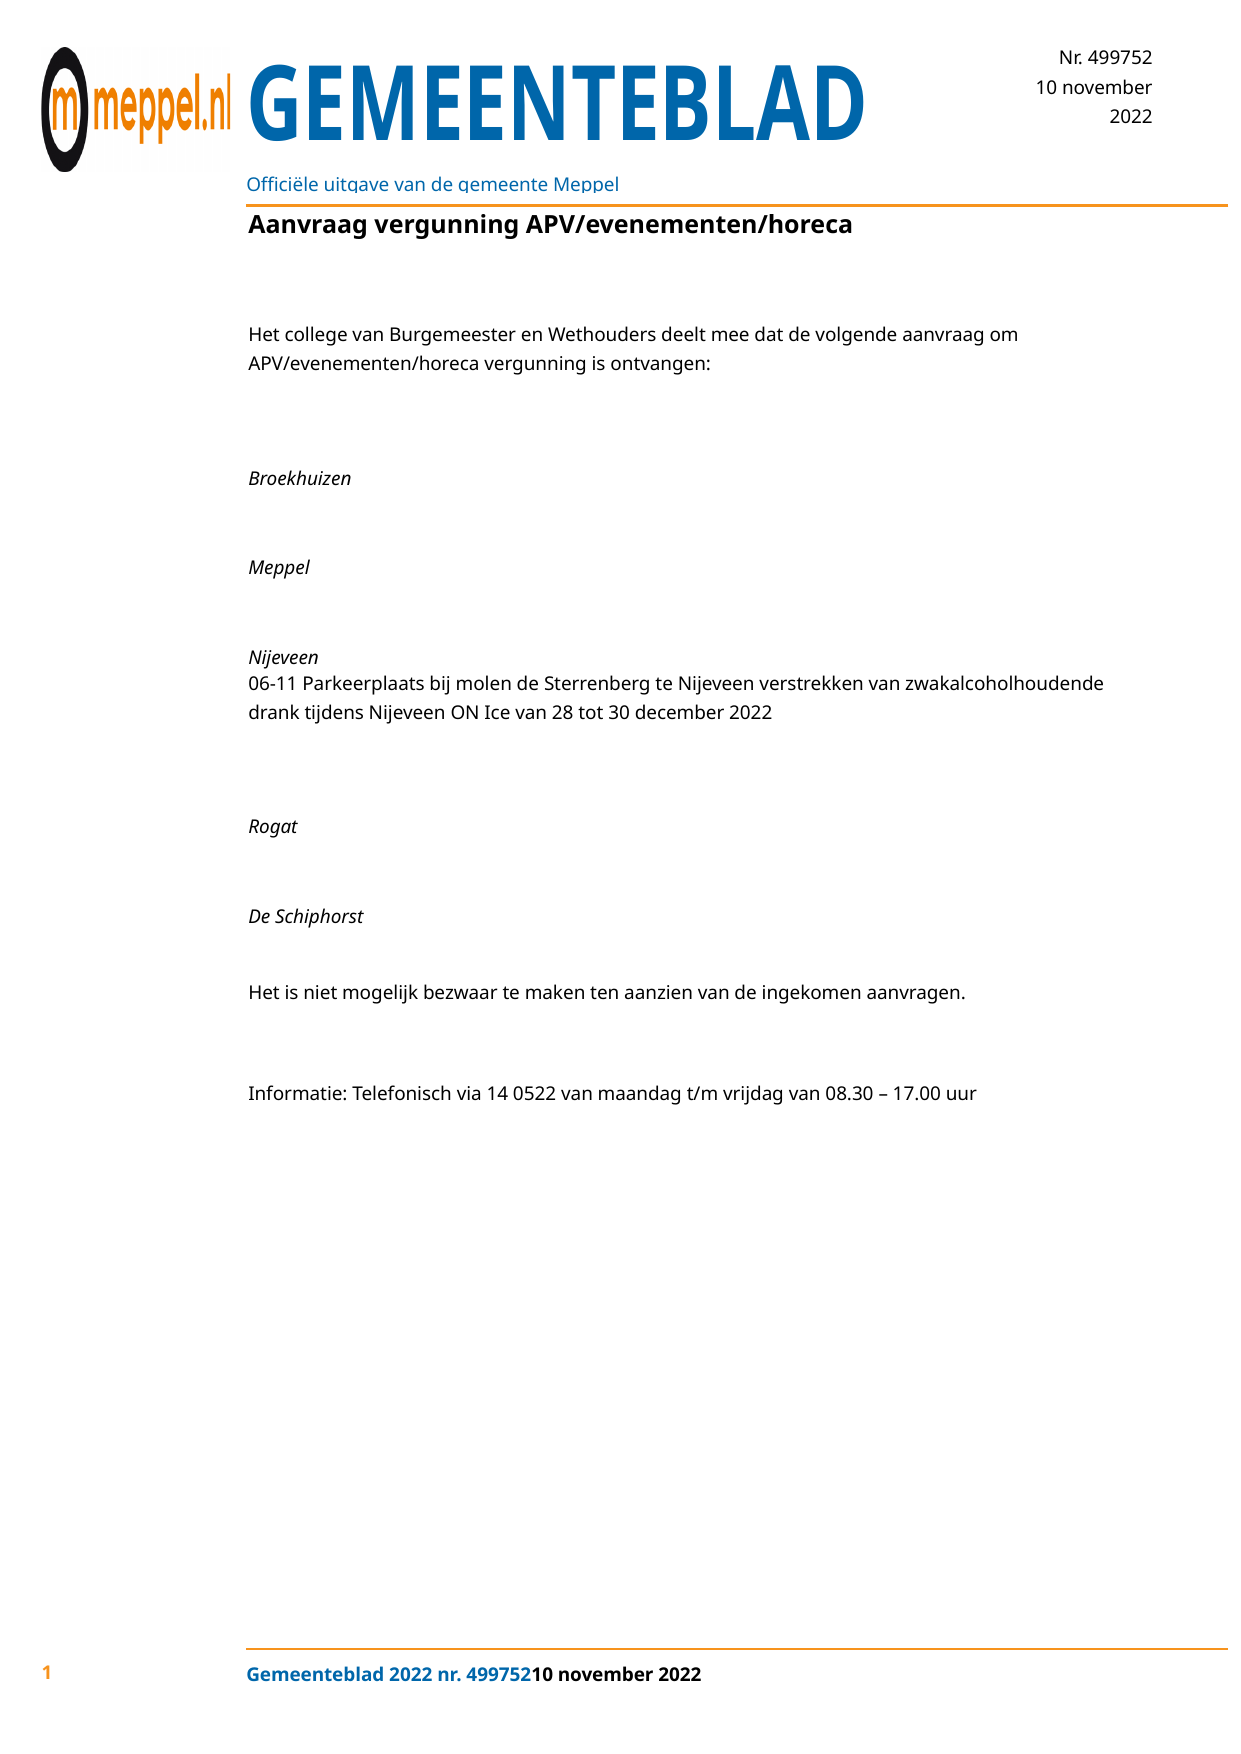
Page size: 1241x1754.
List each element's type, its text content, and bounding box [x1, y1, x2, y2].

text Het is niet mogelijk bezwaar te maken ten aanzien van de ingekomen aanvragen. [248, 979, 1152, 1005]
text Broekhuizen [248, 465, 1152, 490]
text Rogat [248, 814, 1152, 839]
picture [41, 47, 231, 172]
text De Schiphorst [248, 903, 1152, 929]
text Informatie: Telefonisch via 14 0522 van maandag t/m vrijdag van 08.30 – 17.00 uur [248, 1080, 1152, 1106]
text Nijeveen [248, 644, 1152, 670]
text Meppel [248, 554, 1152, 580]
text Aanvraag vergunning APV/evenementen/horeca [248, 207, 1152, 241]
text 06-11 Parkeerplaats bij molen de Sterrenberg te Nijeveen verstrekken van zwakalcoholhoudende drank tijdens Nijeveen ON Ice van 28 tot 30 december 2022 [248, 670, 1152, 725]
text Het college van Burgemeester en Wethouders deelt mee dat de volgende aanvraag om APV/evenementen/horeca vergunning is ontvangen: [248, 321, 1152, 376]
